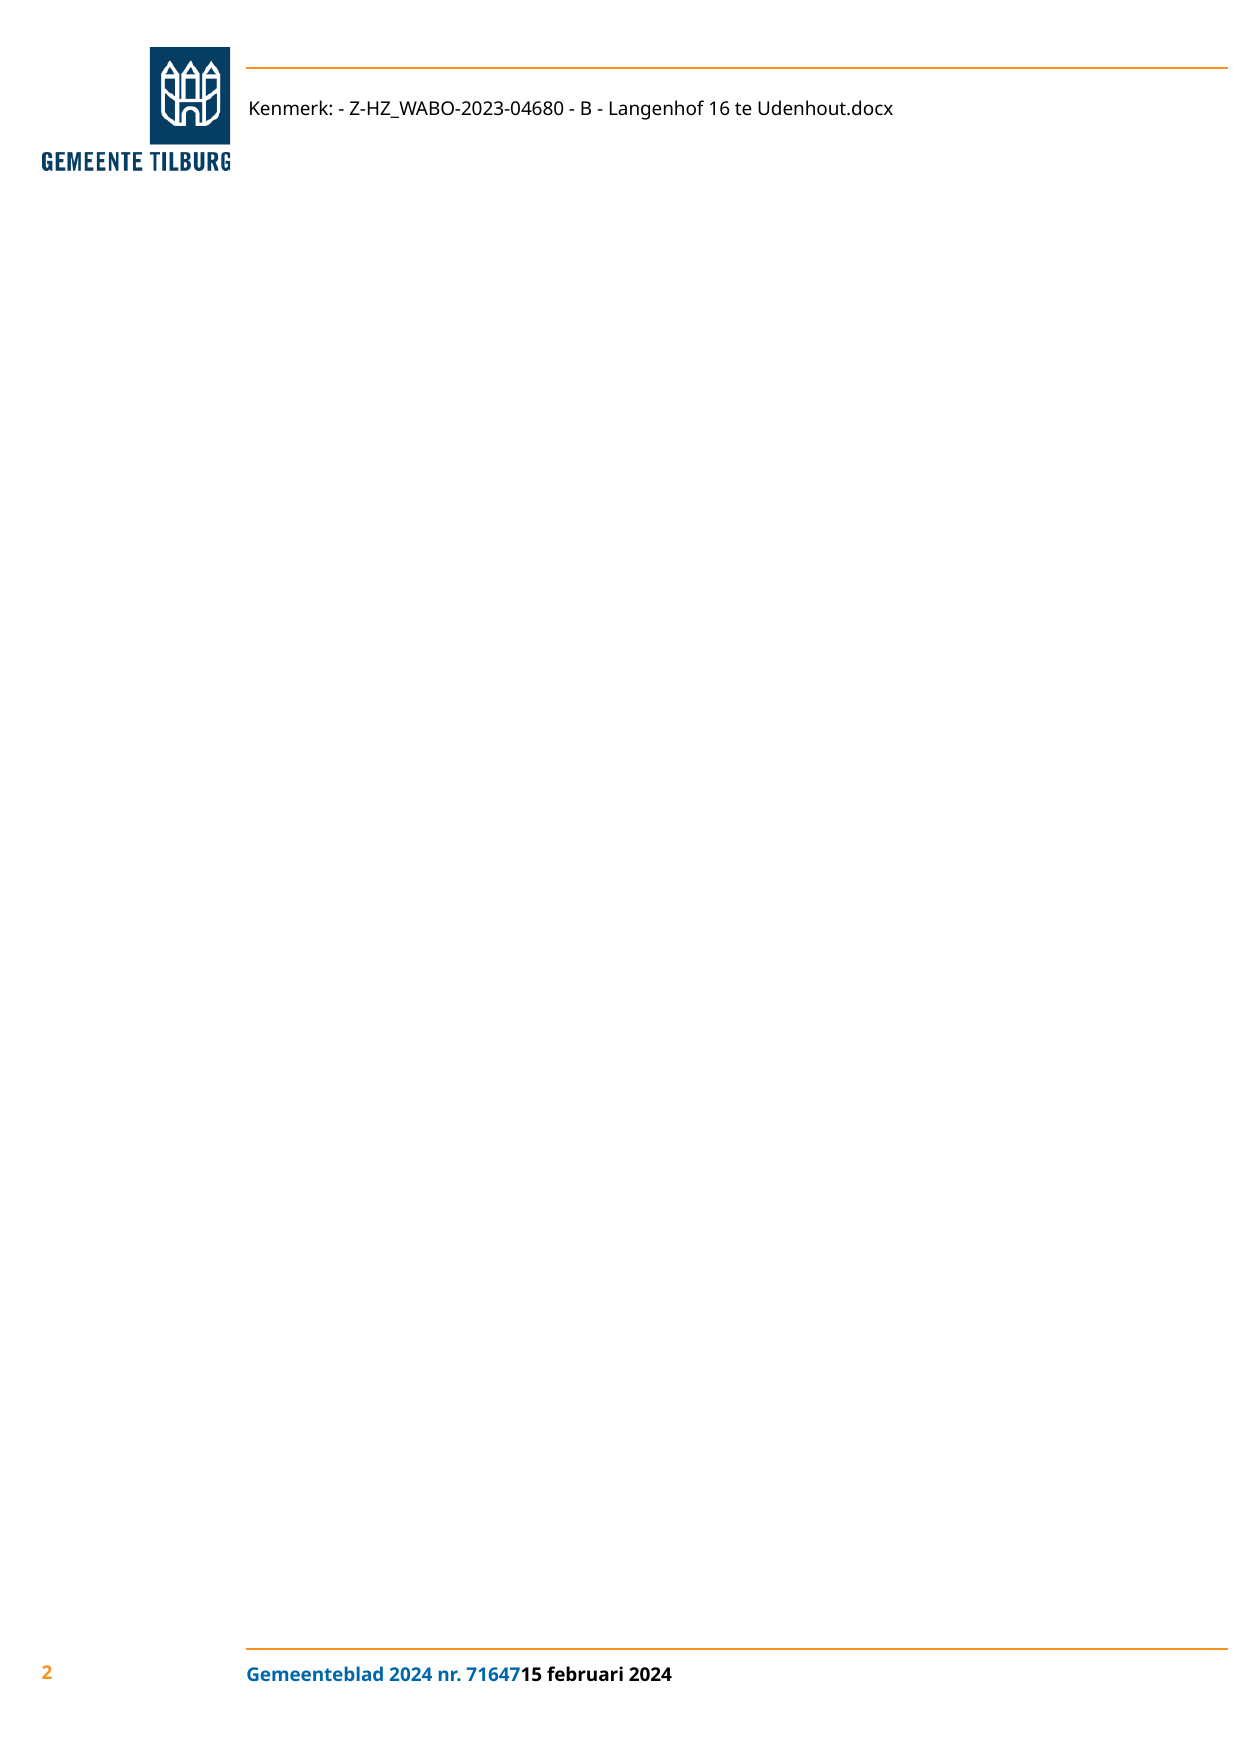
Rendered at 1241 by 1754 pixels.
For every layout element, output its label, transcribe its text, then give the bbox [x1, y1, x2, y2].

text Kenmerk: - Z-HZ_WABO-2023-04680 - B - Langenhof 16 te Udenhout.docx [248, 95, 1152, 121]
picture [41, 47, 231, 172]
